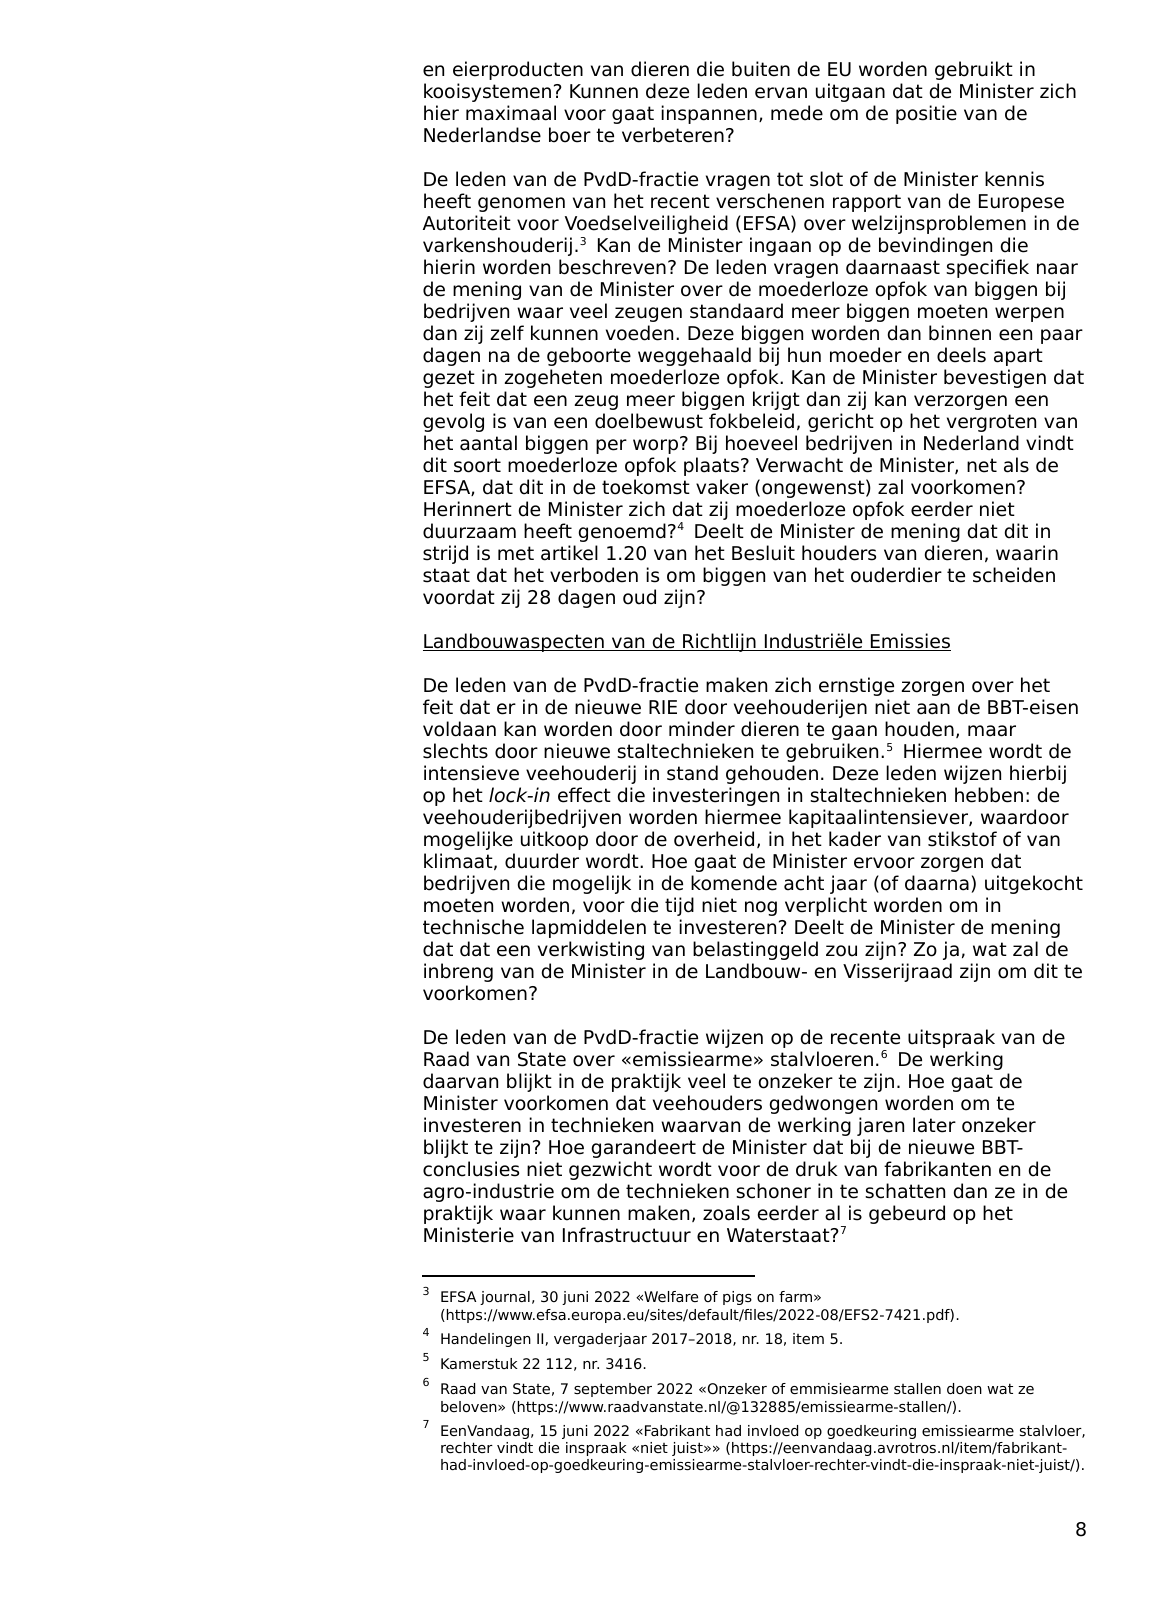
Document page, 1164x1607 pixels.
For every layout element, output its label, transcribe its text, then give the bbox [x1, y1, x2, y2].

text De leden van de PvdD-fractie vragen tot slot of de Minister kennis heeft genomen van het recent verschenen rapport van de Europese Autoriteit voor Voedselveiligheid (EFSA) over welzijnsproblemen in de varkenshouderij. Kan de Minister ingaan op de bevindingen die hierin worden beschreven? De leden vragen daarnaast specifiek naar de mening van de Minister over de moederloze opfok van biggen bij bedrijven waar veel zeugen standaard meer biggen moeten werpen dan zij zelf kunnen voeden. Deze biggen worden dan binnen een paar dagen na de geboorte weggehaald bij hun moeder en deels apart gezet in zogeheten moederloze opfok. Kan de Minister bevestigen dat het feit dat een zeug meer biggen krijgt dan zij kan verzorgen een gevolg is van een doelbewust fokbeleid, gericht op het vergroten van het aantal biggen per worp? Bij hoeveel bedrijven in Nederland vindt dit soort moederloze opfok plaats? Verwacht de Minister, net als de EFSA, dat dit in de toekomst vaker (ongewenst) zal voorkomen? Herinnert de Minister zich dat zij moederloze opfok eerder niet duurzaam heeft genoemd? Deelt de Minister de mening dat dit in strijd is met artikel 1.20 van het Besluit houders van dieren, waarin staat dat het verboden is om biggen van het ouderdier te scheiden voordat zij 28 dagen oud zijn? [422, 169, 1087, 609]
text De leden van de PvdD-fractie maken zich ernstige zorgen over het feit dat er in de nieuwe RIE door veehouderijen niet aan de BBT-eisen voldaan kan worden door minder dieren te gaan houden, maar slechts door nieuwe staltechnieken te gebruiken. Hiermee wordt de intensieve veehouderij in stand gehouden. Deze leden wijzen hierbij op het lock-in effect die investeringen in staltechnieken hebben: de veehouderijbedrijven worden hiermee kapitaalintensiever, waardoor mogelijke uitkoop door de overheid, in het kader van stikstof of van klimaat, duurder wordt. Hoe gaat de Minister ervoor zorgen dat bedrijven die mogelijk in de komende acht jaar (of daarna) uitgekocht moeten worden, voor die tijd niet nog verplicht worden om in technische lapmiddelen te investeren? Deelt de Minister de mening dat dat een verkwisting van belastinggeld zou zijn? Zo ja, wat zal de inbreng van de Minister in de Landbouw- en Visserijraad zijn om dit te voorkomen? [422, 675, 1087, 1005]
text EenVandaag, 15 juni 2022 «Fabrikant had invloed op goedkeuring emissiearme stalvloer, rechter vindt die inspraak «niet juist»» (https://eenvandaag.avrotros.nl/item/fabrikant-had-invloed-op-goedkeuring-emissiearme-stalvloer-rechter-vindt-die-inspraak-niet-juist/). [422, 1418, 1087, 1474]
text Raad van State, 7 september 2022 «Onzeker of emmisiearme stallen doen wat ze beloven» (https://www.raadvanstate.nl/@132885/emissiearme-stallen/). [422, 1377, 1087, 1416]
text en eierproducten van dieren die buiten de EU worden gebruikt in kooisystemen? Kunnen deze leden ervan uitgaan dat de Minister zich hier maximaal voor gaat inspannen, mede om de positie van de Nederlandse boer te verbeteren? [422, 59, 1087, 147]
text Kamerstuk 22 112, nr. 3416. [422, 1352, 1087, 1374]
text Handelingen II, vergaderjaar 2017–2018, nr. 18, item 5. [422, 1327, 1087, 1349]
subtitle Landbouwaspecten van de Richtlijn Industriële Emissies [422, 631, 1087, 653]
text De leden van de PvdD-fractie wijzen op de recente uitspraak van de Raad van State over «emissiearme» stalvloeren. De werking daarvan blijkt in de praktijk veel te onzeker te zijn. Hoe gaat de Minister voorkomen dat veehouders gedwongen worden om te investeren in technieken waarvan de werking jaren later onzeker blijkt te zijn? Hoe garandeert de Minister dat bij de nieuwe BBT-conclusies niet gezwicht wordt voor de druk van fabrikanten en de agro-industrie om de technieken schoner in te schatten dan ze in de praktijk waar kunnen maken, zoals eerder al is gebeurd op het Ministerie van Infrastructuur en Waterstaat? [422, 1027, 1087, 1247]
text EFSA journal, 30 juni 2022 «Welfare of pigs on farm» (https://www.efsa.europa.eu/sites/default/files/2022-08/EFS2-7421.pdf). [422, 1285, 1087, 1324]
